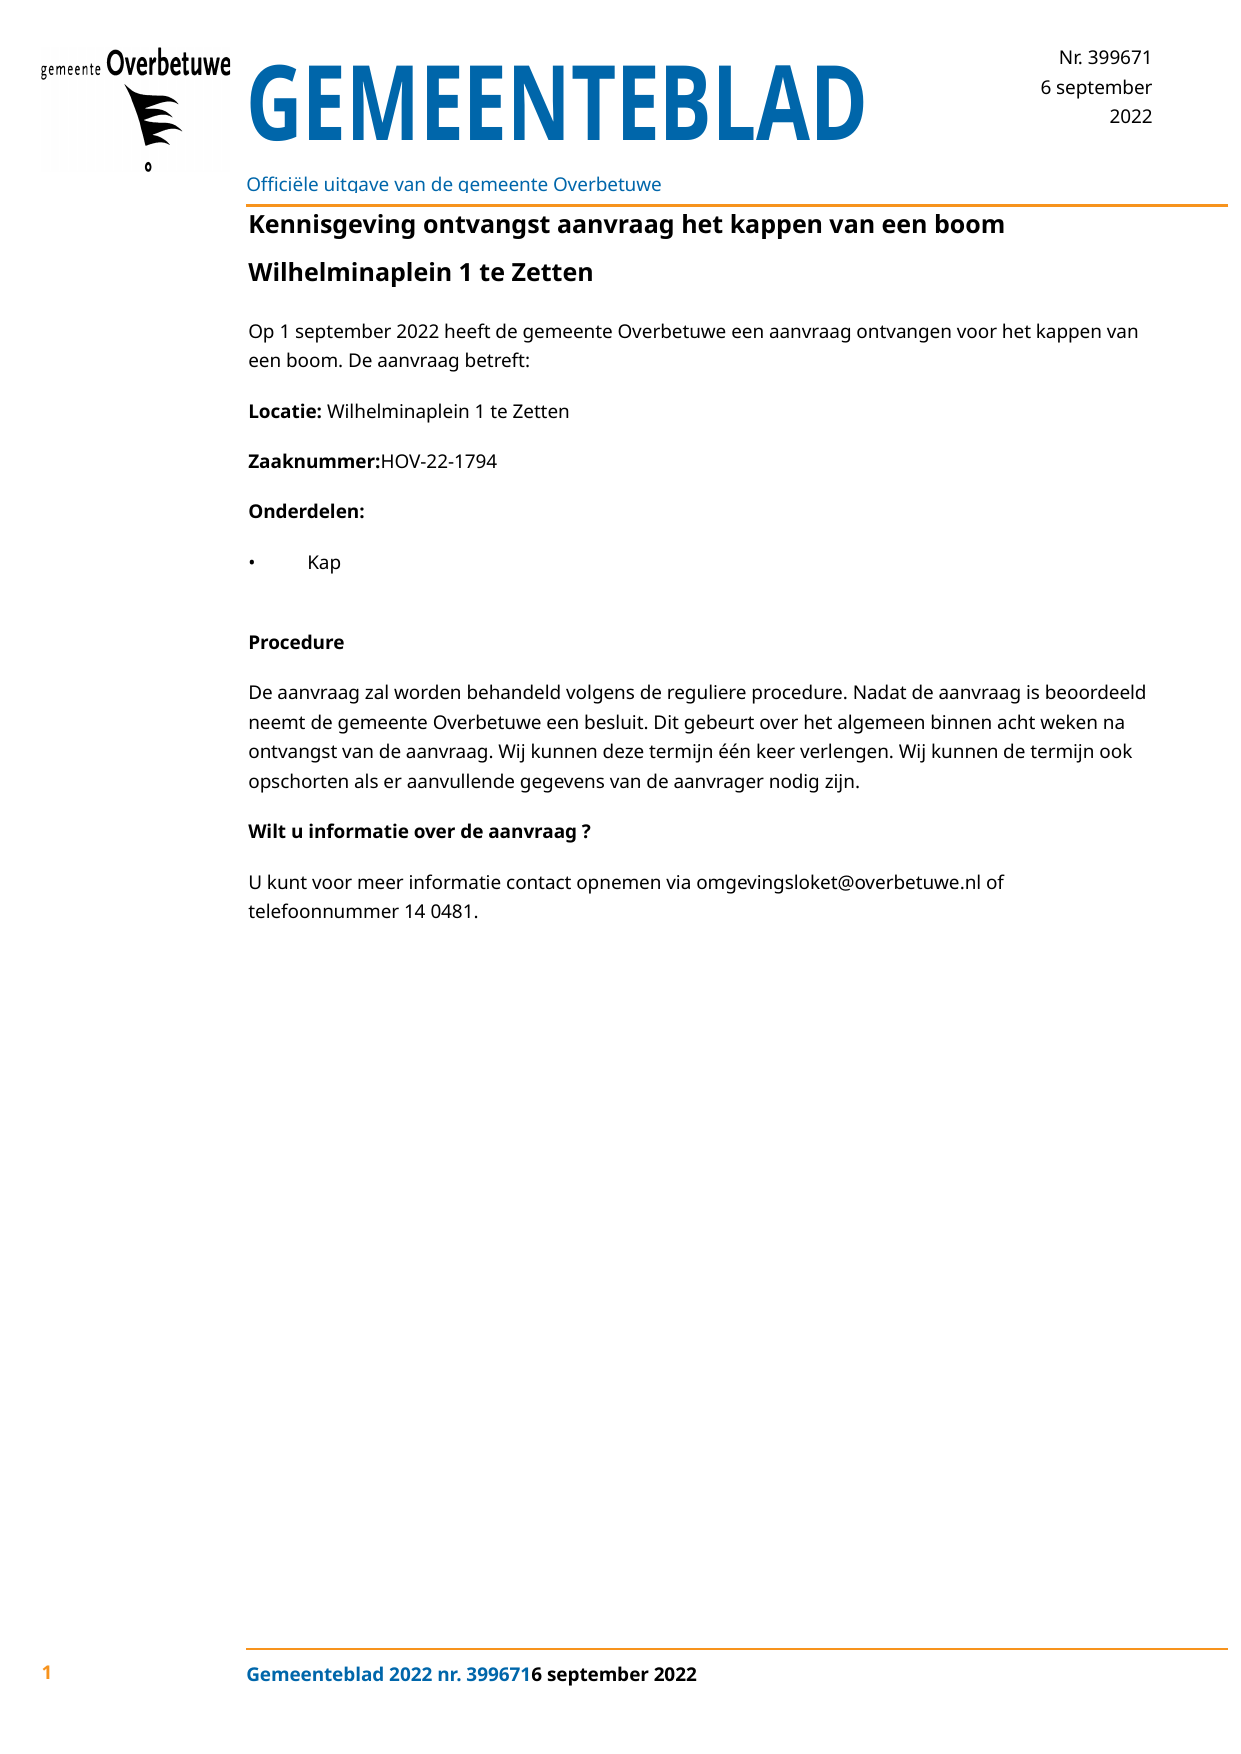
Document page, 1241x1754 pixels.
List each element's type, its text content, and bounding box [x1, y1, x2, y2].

text Locatie: Wilhelminaplein 1 te Zetten [248, 398, 1152, 424]
text Procedure [248, 629, 1152, 655]
text Op 1 september 2022 heeft de gemeente Overbetuwe een aanvraag ontvangen voor het kappen van een boom. De aanvraag betreft: [248, 318, 1152, 373]
text Zaaknummer:HOV-22-1794 [248, 448, 1152, 474]
picture [41, 47, 231, 172]
text Onderdelen: [248, 499, 1152, 524]
text Wilt u informatie over de aanvraag ? [248, 819, 1152, 844]
text Kennisgeving ontvangst aanvraag het kappen van een boom Wilhelminaplein 1 te Zetten [248, 207, 1152, 288]
text U kunt voor meer informatie contact opnemen via omgevingsloket@overbetuwe.nl of telefoonnummer 14 0481. [248, 869, 1152, 924]
list Kap [248, 549, 1152, 575]
text De aanvraag zal worden behandeld volgens de reguliere procedure. Nadat de aanvraag is beoordeeld neemt de gemeente Overbetuwe een besluit. Dit gebeurt over het algemeen binnen acht weken na ontvangst van de aanvraag. Wij kunnen deze termijn één keer verlengen. Wij kunnen de termijn ook opschorten als er aanvullende gegevens van de aanvrager nodig zijn. [248, 679, 1152, 794]
